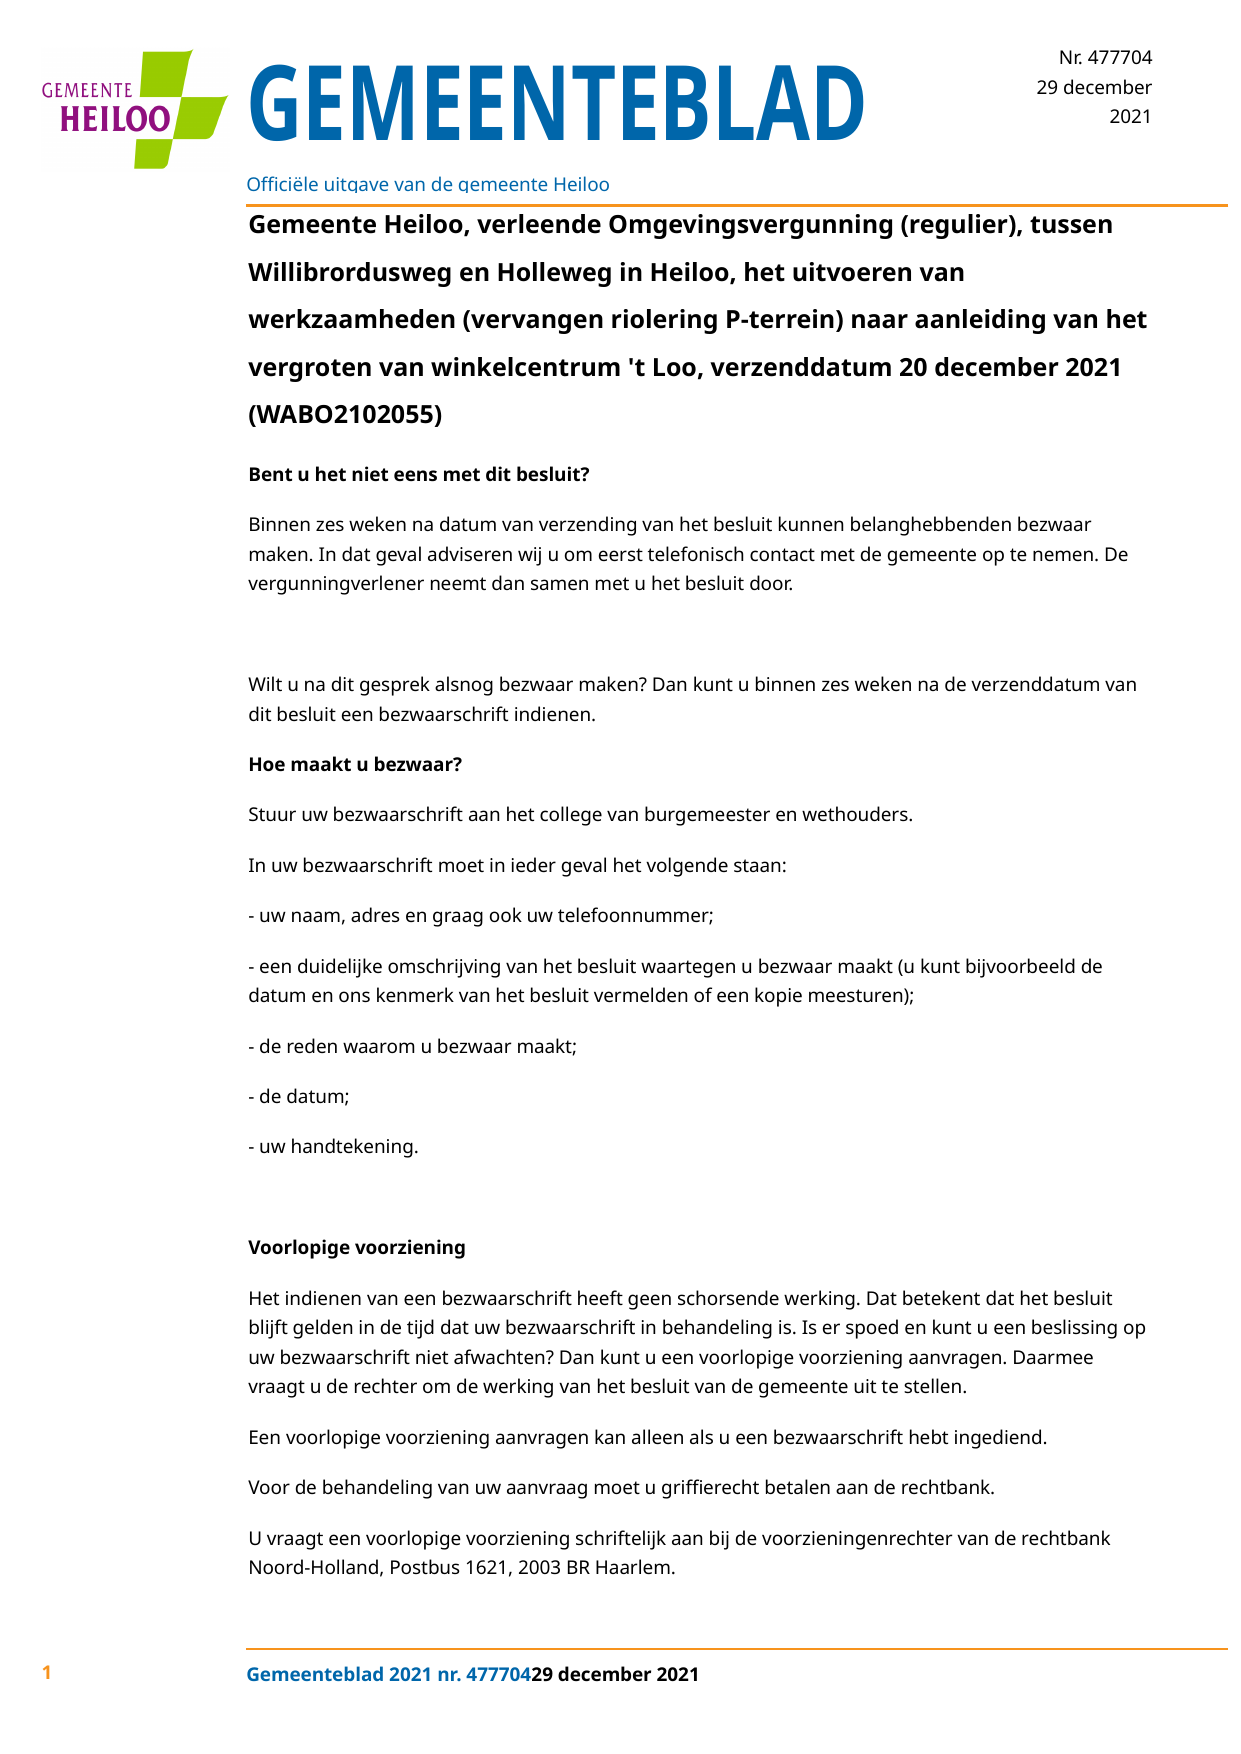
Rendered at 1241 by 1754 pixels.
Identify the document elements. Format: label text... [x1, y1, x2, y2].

text - de datum; [248, 1083, 1152, 1109]
text - de reden waarom u bezwaar maakt; [248, 1033, 1152, 1058]
picture [41, 47, 231, 172]
text In uw bezwaarschrift moet in ieder geval het volgende staan: [248, 852, 1152, 878]
text Voor de behandeling van uw aanvraag moet u griffierecht betalen aan de rechtbank. [248, 1474, 1152, 1500]
text U vraagt een voorlopige voorziening schriftelijk aan bij de voorzieningenrechter van de rechtbank Noord-Holland, Postbus 1621, 2003 BR Haarlem. [248, 1525, 1152, 1580]
text - uw handtekening. [248, 1134, 1152, 1159]
text Bent u het niet eens met dit besluit? [248, 461, 1152, 486]
text Binnen zes weken na datum van verzending van het besluit kunnen belanghebbenden bezwaar maken. In dat geval adviseren wij u om eerst telefonisch contact met de gemeente op te nemen. De vergunningverlener neemt dan samen met u het besluit door. [248, 511, 1152, 596]
text Voorlopige voorziening [248, 1234, 1152, 1260]
text Gemeente Heiloo, verleende Omgevingsvergunning (regulier), tussen Willibrordusweg en Holleweg in Heiloo, het uitvoeren van werkzaamheden (vervangen riolering P-terrein) naar aanleiding van het vergroten van winkelcentrum 't Loo, verzenddatum 20 december 2021 (WABO2102055) [248, 207, 1152, 431]
text Stuur uw bezwaarschrift aan het college van burgemeester en wethouders. [248, 802, 1152, 827]
text Het indienen van een bezwaarschrift heeft geen schorsende werking. Dat betekent dat het besluit blijft gelden in de tijd dat uw bezwaarschrift in behandeling is. Is er spoed en kunt u een beslissing op uw bezwaarschrift niet afwachten? Dan kunt u een voorlopige voorziening aanvragen. Daarmee vraagt u de rechter om de werking van het besluit van de gemeente uit te stellen. [248, 1285, 1152, 1399]
text - uw naam, adres en graag ook uw telefoonnummer; [248, 902, 1152, 928]
text Hoe maakt u bezwaar? [248, 751, 1152, 777]
text Wilt u na dit gesprek alsnog bezwaar maken? Dan kunt u binnen zes weken na de verzenddatum van dit besluit een bezwaarschrift indienen. [248, 671, 1152, 726]
text - een duidelijke omschrijving van het besluit waartegen u bezwaar maakt (u kunt bijvoorbeeld de datum en ons kenmerk van het besluit vermelden of een kopie meesturen); [248, 953, 1152, 1008]
text Een voorlopige voorziening aanvragen kan alleen als u een bezwaarschrift hebt ingediend. [248, 1424, 1152, 1450]
